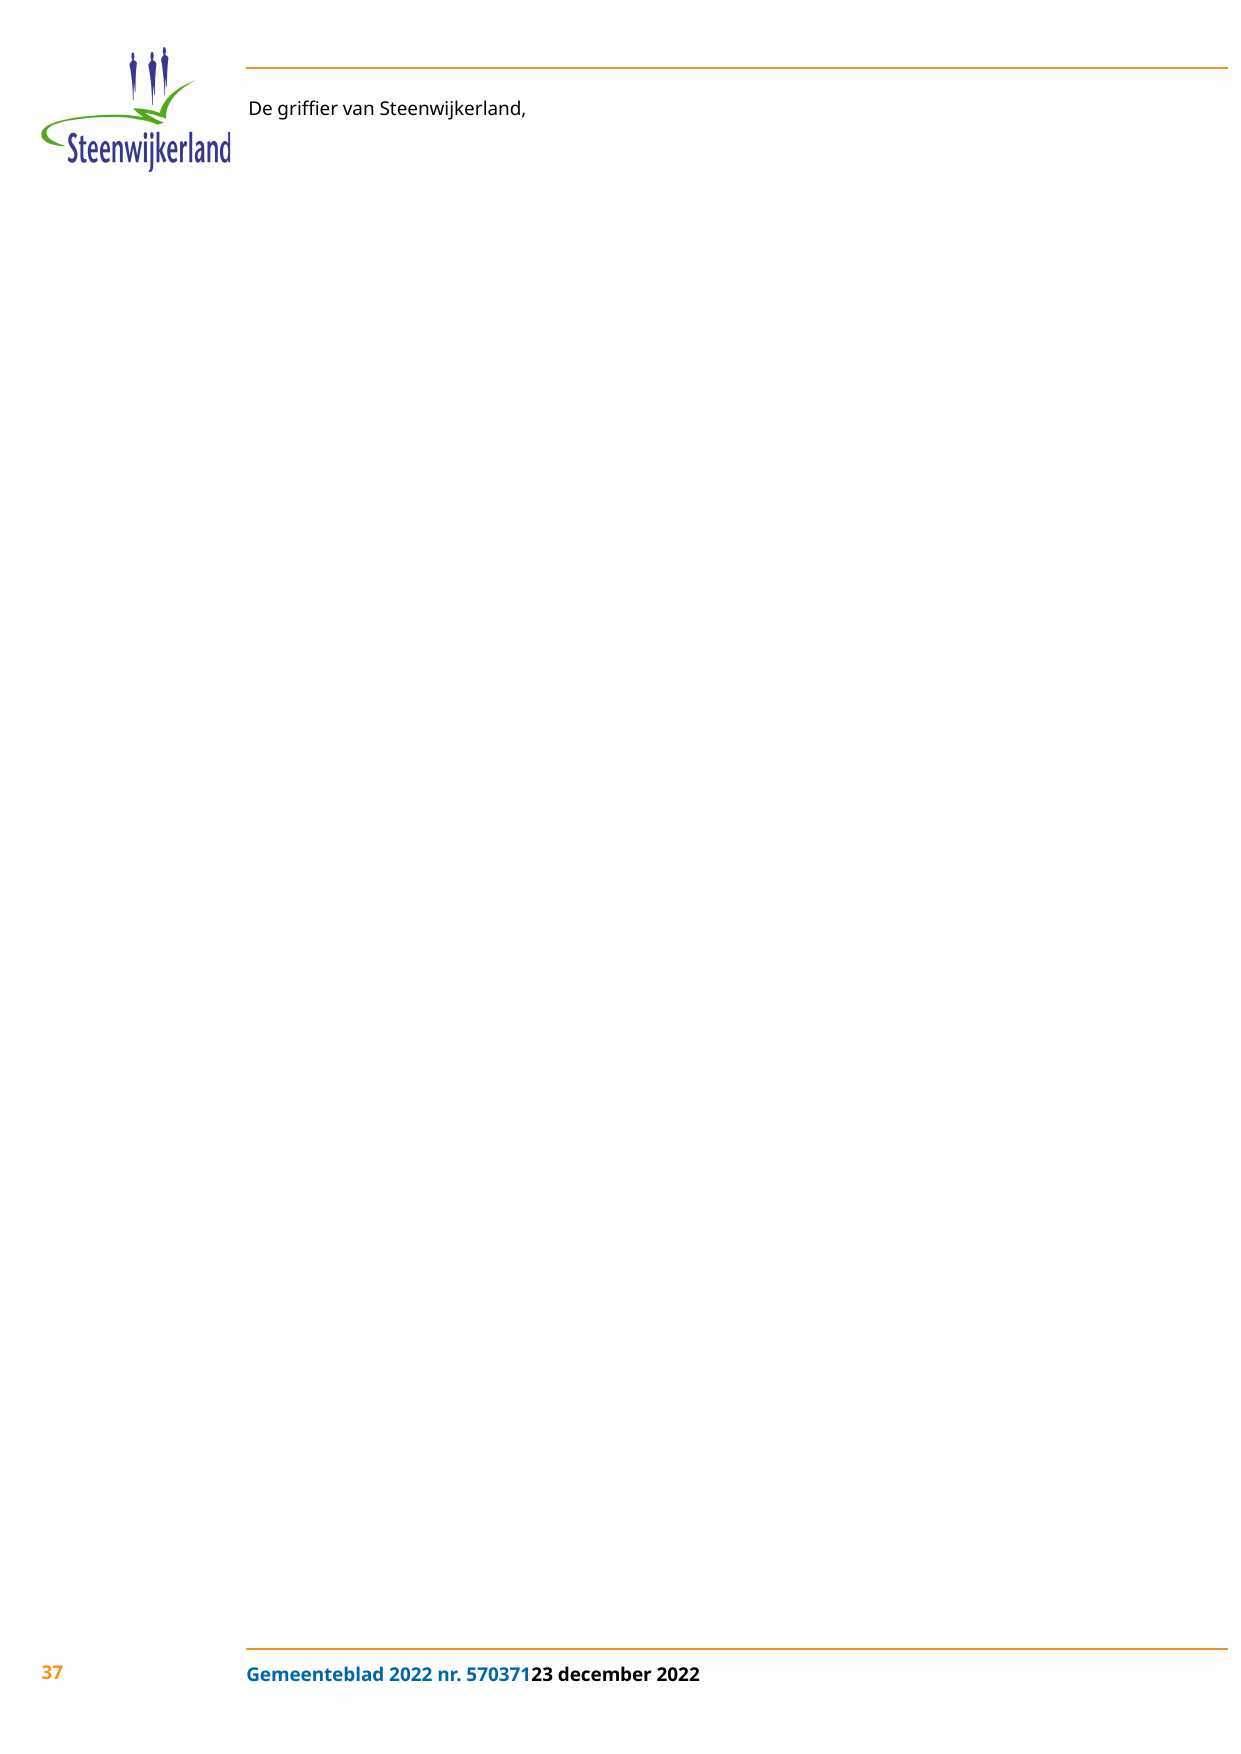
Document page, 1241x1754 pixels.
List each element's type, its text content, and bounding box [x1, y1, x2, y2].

picture [41, 47, 231, 172]
text De griffier van Steenwijkerland, [248, 95, 1152, 121]
